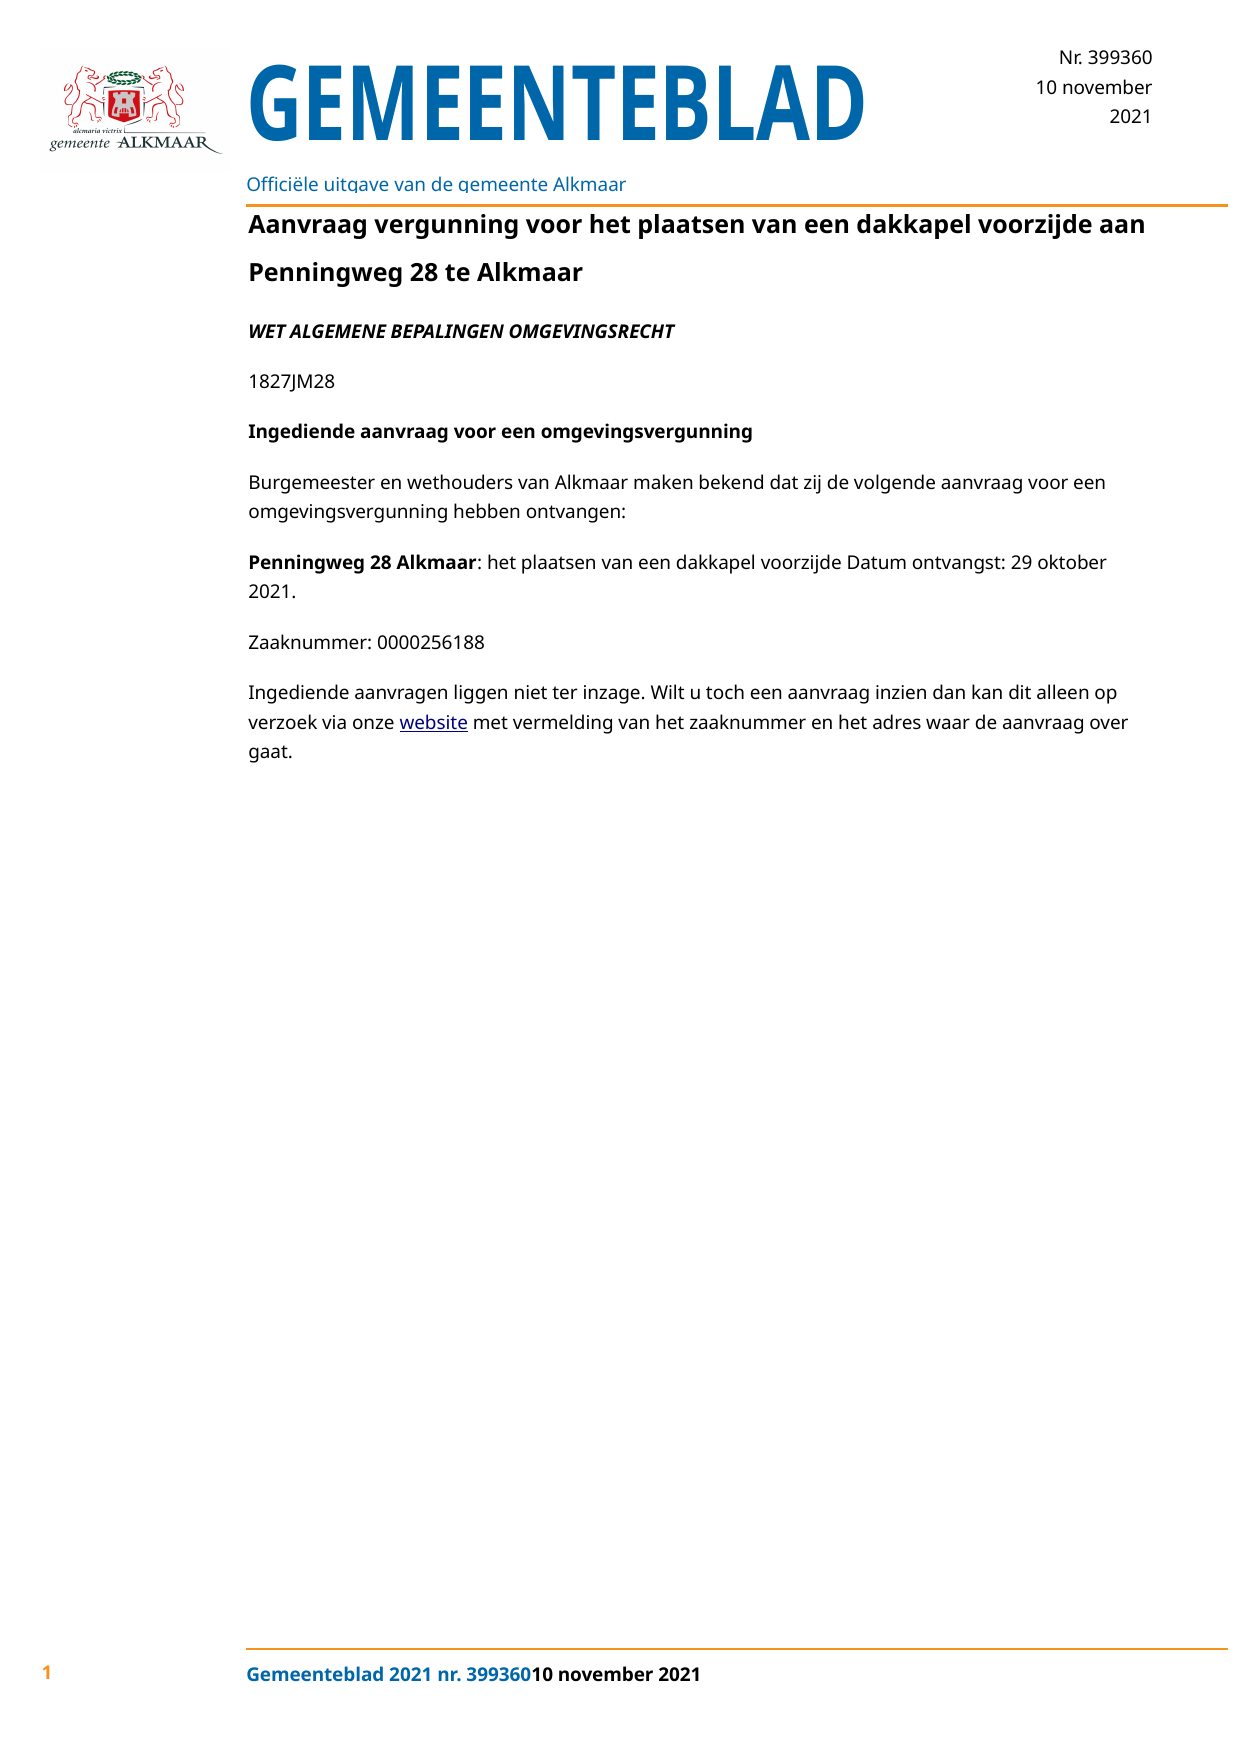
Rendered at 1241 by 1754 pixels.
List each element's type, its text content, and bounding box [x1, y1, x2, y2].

text Ingediende aanvraag voor een omgevingsvergunning [248, 419, 1152, 444]
text WET ALGEMENE BEPALINGEN OMGEVINGSRECHT [248, 318, 1152, 344]
text Zaaknummer: 0000256188 [248, 629, 1152, 655]
text Ingediende aanvragen liggen niet ter inzage. Wilt u toch een aanvraag inzien dan kan dit alleen op verzoek via onze website met vermelding van het zaaknummer en het adres waar de aanvraag over gaat. [248, 679, 1152, 764]
text Aanvraag vergunning voor het plaatsen van een dakkapel voorzijde aan Penningweg 28 te Alkmaar [248, 207, 1152, 288]
text 1827JM28 [248, 368, 1152, 394]
text Penningweg 28 Alkmaar: het plaatsen van een dakkapel voorzijde Datum ontvangst: 29 oktober 2021. [248, 549, 1152, 604]
text Burgemeester en wethouders van Alkmaar maken bekend dat zij de volgende aanvraag voor een omgevingsvergunning hebben ontvangen: [248, 469, 1152, 524]
picture [41, 47, 231, 172]
